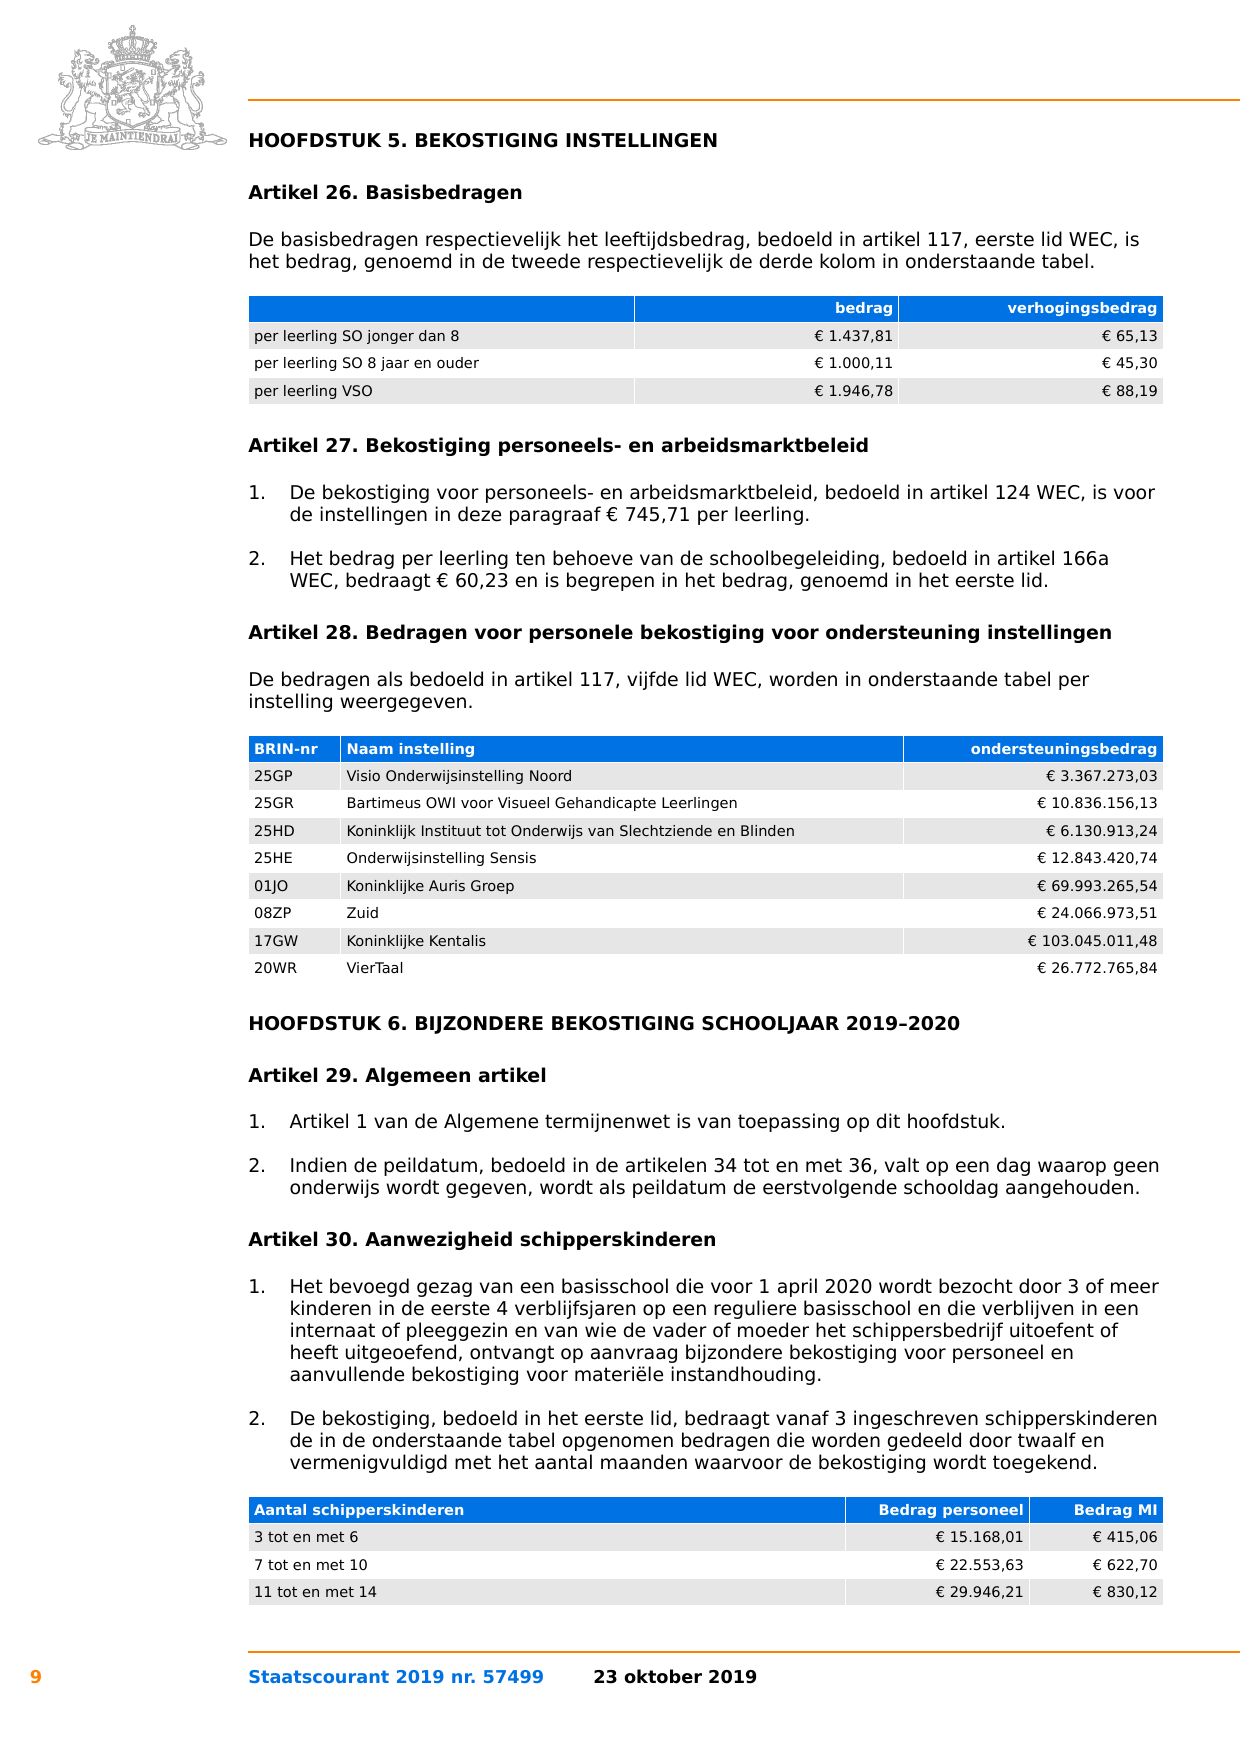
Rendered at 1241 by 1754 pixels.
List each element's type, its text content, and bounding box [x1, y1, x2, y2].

table_cell € 10.836.156,13 [904, 791, 1163, 817]
table_cell 17GW [249, 928, 340, 954]
text 1. Artikel 1 van de Algemene termijnenwet is van toepassing op dit hoofdstuk. [248, 1111, 1163, 1133]
table_cell per leerling VSO [249, 378, 634, 404]
table_cell € 22.553,63 [846, 1552, 1029, 1578]
text De basisbedragen respectievelijk het leeftijdsbedrag, bedoeld in artikel 117, eerste lid WEC, is het bedrag, genoemd in de tweede respectievelijk de derde kolom in onderstaande tabel. [248, 229, 1163, 273]
subtitle Artikel 28. Bedragen voor personele bekostiging voor ondersteuning instellingen [248, 622, 1163, 644]
table_cell € 622,70 [1030, 1552, 1163, 1578]
subtitle Artikel 30. Aanwezigheid schipperskinderen [248, 1229, 1163, 1251]
table_cell 01JO [249, 873, 340, 899]
table_cell € 15.168,01 [846, 1524, 1029, 1551]
table_cell 25HE [249, 846, 340, 872]
table_cell per leerling SO 8 jaar en ouder [249, 351, 634, 377]
text 2. Het bedrag per leerling ten behoeve van de schoolbegeleiding, bedoeld in artikel 166a WEC, bedraagt € 60,23 en is begrepen in het bedrag, genoemd in het eerste lid. [248, 548, 1163, 592]
table_cell € 45,30 [899, 351, 1163, 377]
table_cell per leerling SO jonger dan 8 [249, 323, 634, 349]
table_cell 08ZP [249, 900, 340, 927]
table_header bedrag [635, 296, 898, 322]
table_cell € 103.045.011,48 [904, 928, 1163, 954]
table_cell Visio Onderwijsinstelling Noord [341, 763, 903, 790]
table_cell € 88,19 [899, 378, 1163, 404]
text De bedragen als bedoeld in artikel 117, vijfde lid WEC, worden in onderstaande tabel per instelling weergegeven. [248, 669, 1163, 713]
text 2. De bekostiging, bedoeld in het eerste lid, bedraagt vanaf 3 ingeschreven schipperskinderen de in de onderstaande tabel opgenomen bedragen die worden gedeeld door twaalf en vermenigvuldigd met het aantal maanden waarvoor de bekostiging wordt toegekend. [248, 1408, 1163, 1474]
table_cell € 1.946,78 [635, 378, 898, 404]
table_header Aantal schipperskinderen [249, 1497, 845, 1523]
text 1. De bekostiging voor personeels- en arbeidsmarktbeleid, bedoeld in artikel 124 WEC, is voor de instellingen in deze paragraaf € 745,71 per leerling. [248, 482, 1163, 526]
subtitle HOOFDSTUK 5. BEKOSTIGING INSTELLINGEN [248, 130, 1163, 152]
text 2. Indien de peildatum, bedoeld in de artikelen 34 tot en met 36, valt op een dag waarop geen onderwijs wordt gegeven, wordt als peildatum de eerstvolgende schooldag aangehouden. [248, 1155, 1163, 1199]
table_cell € 1.000,11 [635, 351, 898, 377]
table_cell € 24.066.973,51 [904, 900, 1163, 927]
table_cell Koninklijk Instituut tot Onderwijs van Slechtziende en Blinden [341, 818, 903, 844]
subtitle Artikel 26. Basisbedragen [248, 182, 1163, 204]
table_cell Koninklijke Kentalis [341, 928, 903, 954]
table_header Bedrag MI [1030, 1497, 1163, 1523]
table_cell 3 tot en met 6 [249, 1524, 845, 1551]
table_cell € 69.993.265,54 [904, 873, 1163, 899]
subtitle Artikel 29. Algemeen artikel [248, 1064, 1163, 1086]
table_cell € 29.946,21 [846, 1579, 1029, 1605]
subtitle HOOFDSTUK 6. BIJZONDERE BEKOSTIGING SCHOOLJAAR 2019–2020 [248, 1012, 1163, 1034]
table_cell 25HD [249, 818, 340, 844]
table_cell € 1.437,81 [635, 323, 898, 349]
table_cell € 26.772.765,84 [904, 955, 1163, 981]
table_cell € 415,06 [1030, 1524, 1163, 1551]
text 1. Het bevoegd gezag van een basisschool die voor 1 april 2020 wordt bezocht door 3 of meer kinderen in de eerste 4 verblijfsjaren op een reguliere basisschool en die verblijven in een internaat of pleeggezin en van wie de vader of moeder het schippersbedrijf uitoefent of heeft uitgeoefend, ontvangt op aanvraag bijzondere bekostiging voor personeel en aanvullende bekostiging voor materiële instandhouding. [248, 1276, 1163, 1386]
table_cell VierTaal [341, 955, 903, 981]
table_cell Onderwijsinstelling Sensis [341, 846, 903, 872]
table_cell 25GP [249, 763, 340, 790]
table_header Bedrag personeel [846, 1497, 1029, 1523]
subtitle Artikel 27. Bekostiging personeels- en arbeidsmarktbeleid [248, 435, 1163, 457]
table_header Naam instelling [341, 736, 903, 762]
table_cell 7 tot en met 10 [249, 1552, 845, 1578]
table_header BRIN-nr [249, 736, 340, 762]
table_cell € 3.367.273,03 [904, 763, 1163, 790]
table_cell € 6.130.913,24 [904, 818, 1163, 844]
table_cell Bartimeus OWI voor Visueel Gehandicapte Leerlingen [341, 791, 903, 817]
table_header verhogingsbedrag [899, 296, 1163, 322]
table_cell Zuid [341, 900, 903, 927]
table_cell € 12.843.420,74 [904, 846, 1163, 872]
table_header ondersteuningsbedrag [904, 736, 1163, 762]
table_cell 20WR [249, 955, 340, 981]
table_cell 25GR [249, 791, 340, 817]
table_cell € 65,13 [899, 323, 1163, 349]
picture [38, 25, 227, 150]
table_cell Koninklijke Auris Groep [341, 873, 903, 899]
table_cell € 830,12 [1030, 1579, 1163, 1605]
table_cell 11 tot en met 14 [249, 1579, 845, 1605]
table_header [249, 296, 634, 322]
